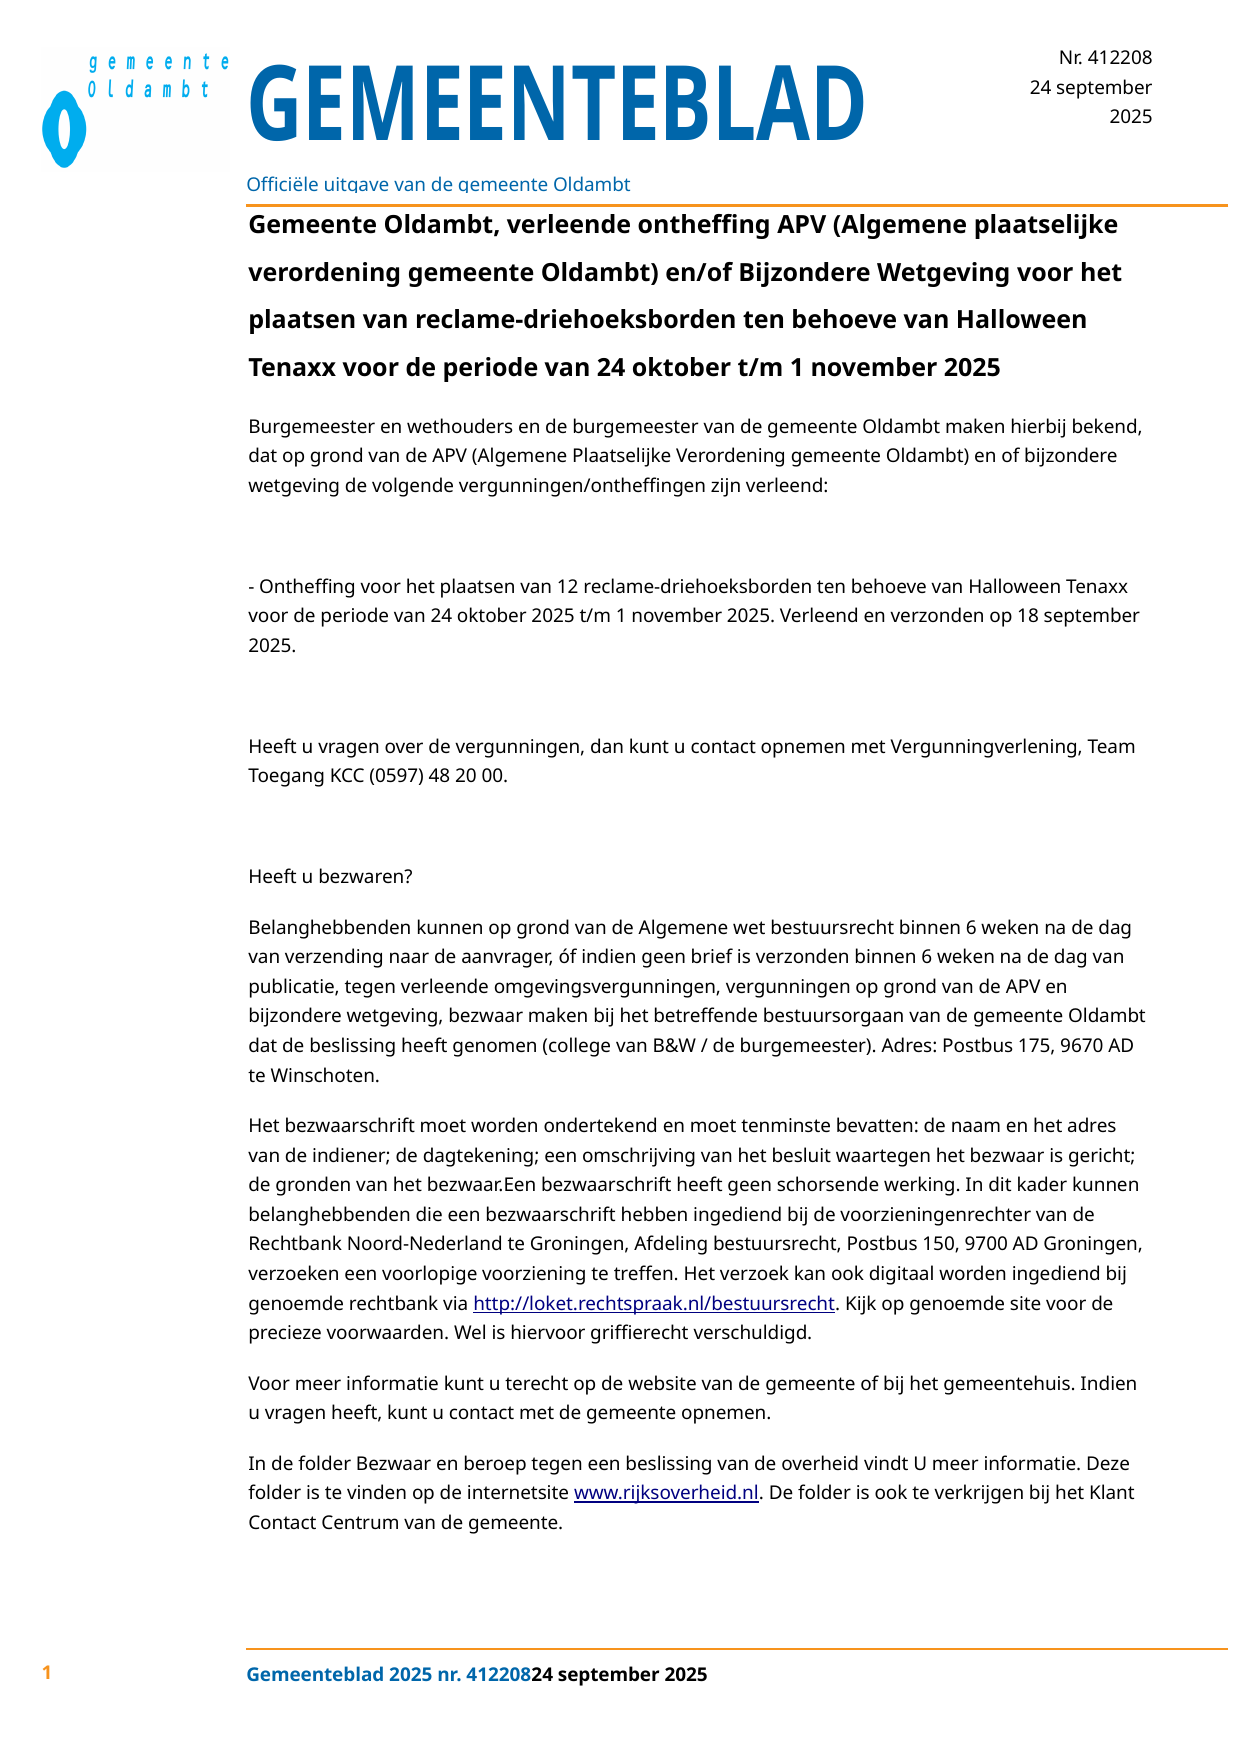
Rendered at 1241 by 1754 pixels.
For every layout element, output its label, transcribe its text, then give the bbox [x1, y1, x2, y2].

text Het bezwaarschrift moet worden ondertekend en moet tenminste bevatten: de naam en het adres van de indiener; de dagtekening; een omschrijving van het besluit waartegen het bezwaar is gericht; de gronden van het bezwaar.Een bezwaarschrift heeft geen schorsende werking. In dit kader kunnen belanghebbenden die een bezwaarschrift hebben ingediend bij de voorzieningenrechter van de Rechtbank Noord-Nederland te Groningen, Afdeling bestuursrecht, Postbus 150, 9700 AD Groningen, verzoeken een voorlopige voorziening te treffen. Het verzoek kan ook digitaal worden ingediend bij genoemde rechtbank via http://loket.rechtspraak.nl/bestuursrecht. Kijk op genoemde site voor de precieze voorwaarden. Wel is hiervoor griffierecht verschuldigd. [248, 1112, 1152, 1345]
text Belanghebbenden kunnen op grond van de Algemene wet bestuursrecht binnen 6 weken na de dag van verzending naar de aanvrager, óf indien geen brief is verzonden binnen 6 weken na de dag van publicatie, tegen verleende omgevingsvergunningen, vergunningen op grond van de APV en bijzondere wetgeving, bezwaar maken bij het betreffende bestuursorgaan van de gemeente Oldambt dat de beslissing heeft genomen (college van B&W / de burgemeester). Adres: Postbus 175, 9670 AD te Winschoten. [248, 914, 1152, 1088]
text Voor meer informatie kunt u terecht op de website van de gemeente of bij het gemeentehuis. Indien u vragen heeft, kunt u contact met de gemeente opnemen. [248, 1370, 1152, 1425]
text Heeft u vragen over de vergunningen, dan kunt u contact opnemen met Vergunningverlening, Team Toegang KCC (0597) 48 20 00. [248, 733, 1152, 788]
text Burgemeester en wethouders en de burgemeester van de gemeente Oldambt maken hierbij bekend, dat op grond van de APV (Algemene Plaatselijke Verordening gemeente Oldambt) en of bijzondere wetgeving de volgende vergunningen/ontheffingen zijn verleend: [248, 413, 1152, 498]
text - Ontheffing voor het plaatsen van 12 reclame-driehoeksborden ten behoeve van Halloween Tenaxx voor de periode van 24 oktober 2025 t/m 1 november 2025. Verleend en verzonden op 18 september 2025. [248, 573, 1152, 658]
text Heeft u bezwaren? [248, 863, 1152, 889]
picture [41, 47, 231, 172]
text In de folder Bezwaar en beroep tegen een beslissing van de overheid vindt U meer informatie. Deze folder is te vinden op de internetsite www.rijksoverheid.nl. De folder is ook te verkrijgen bij het Klant Contact Centrum van de gemeente. [248, 1450, 1152, 1535]
text Gemeente Oldambt, verleende ontheffing APV (Algemene plaatselijke verordening gemeente Oldambt) en/of Bijzondere Wetgeving voor het plaatsen van reclame-driehoeksborden ten behoeve van Halloween Tenaxx voor de periode van 24 oktober t/m 1 november 2025 [248, 207, 1152, 384]
